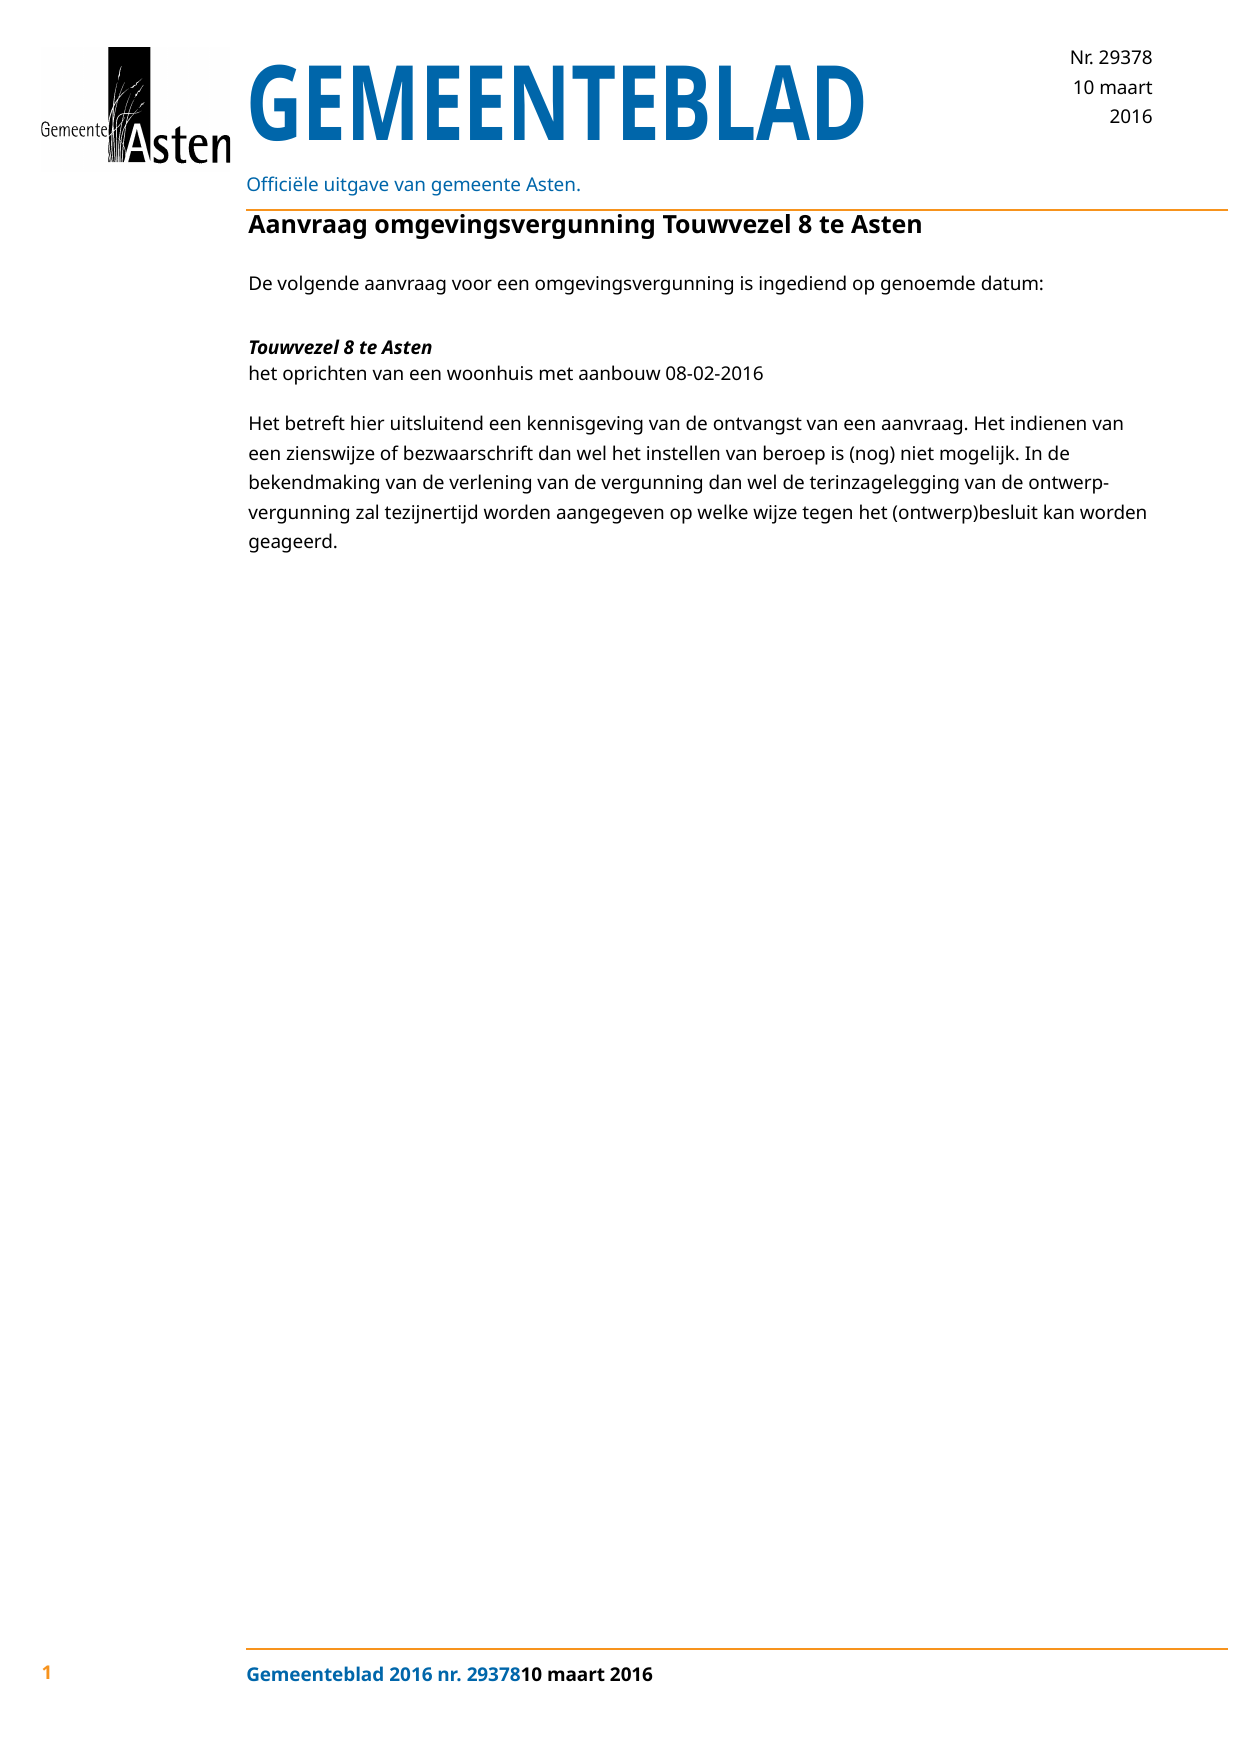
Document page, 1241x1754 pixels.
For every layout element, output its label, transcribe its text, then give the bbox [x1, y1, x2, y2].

text het oprichten van een woonhuis met aanbouw 08-02-2016 [248, 360, 1152, 386]
text De volgende aanvraag voor een omgevingsvergunning is ingediend op genoemde datum: [248, 270, 1152, 296]
text Aanvraag omgevingsvergunning Touwvezel 8 te Asten [248, 211, 1152, 241]
picture [41, 47, 231, 172]
text Het betreft hier uitsluitend een kennisgeving van de ontvangst van een aanvraag. Het indienen van een zienswijze of bezwaarschrift dan wel het instellen van beroep is (nog) niet mogelijk. In de bekendmaking van de verlening van de vergunning dan wel de terinzagelegging van de ontwerp-vergunning zal tezijnertijd worden aangegeven op welke wijze tegen het (ontwerp)besluit kan worden geageerd. [248, 410, 1152, 554]
text Touwvezel 8 te Asten [248, 334, 1152, 360]
